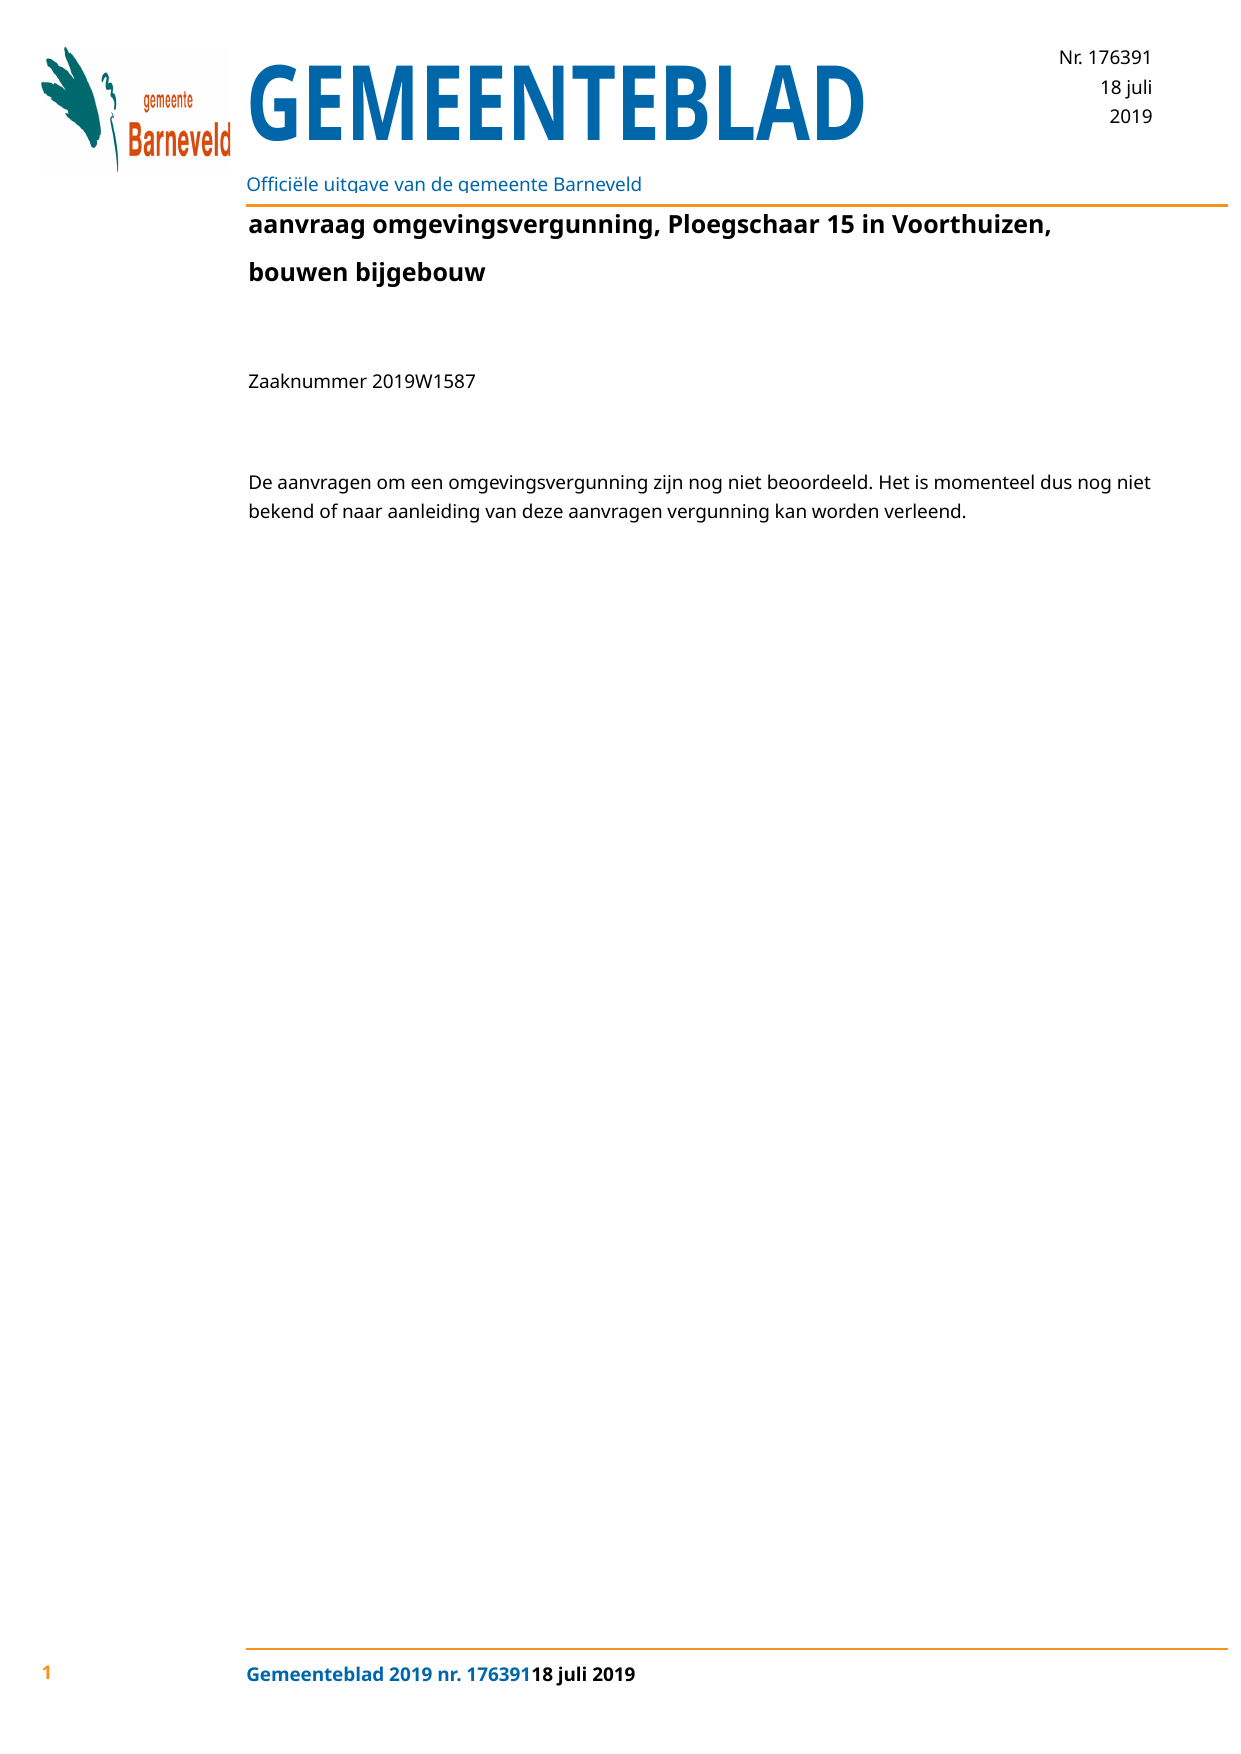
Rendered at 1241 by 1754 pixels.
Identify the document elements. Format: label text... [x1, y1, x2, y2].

text aanvraag omgevingsvergunning, Ploegschaar 15 in Voorthuizen, bouwen bijgebouw [248, 207, 1152, 288]
text Zaaknummer 2019W1587 [248, 368, 1152, 394]
text De aanvragen om een omgevingsvergunning zijn nog niet beoordeeld. Het is momenteel dus nog niet bekend of naar aanleiding van deze aanvragen vergunning kan worden verleend. [248, 469, 1152, 524]
picture [41, 47, 231, 172]
